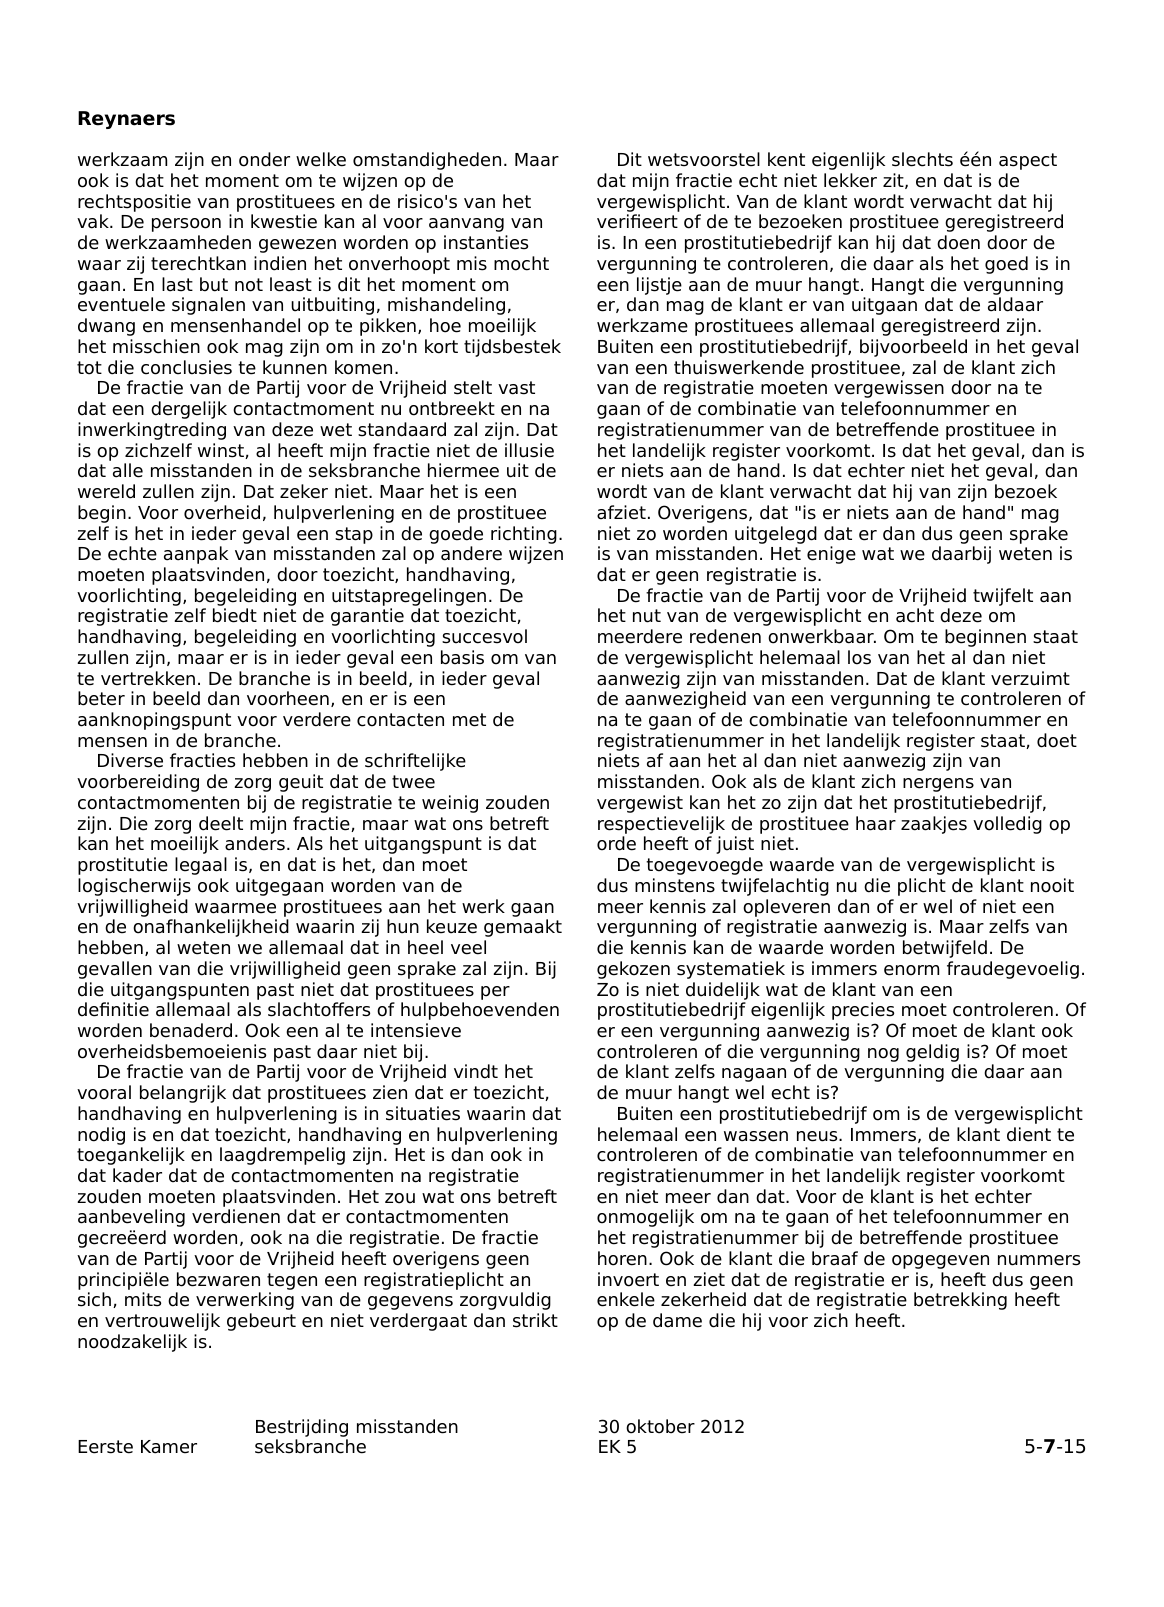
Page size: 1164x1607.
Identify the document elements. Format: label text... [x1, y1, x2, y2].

text werkzaam zijn en onder welke omstandigheden. Maar ook is dat het moment om te wijzen op de rechtspositie van prostituees en de risico's van het vak. De persoon in kwestie kan al voor aanvang van de werkzaamheden gewezen worden op instanties waar zij terechtkan indien het onverhoopt mis mocht gaan. En last but not least is dit het moment om eventuele signalen van uitbuiting, mishandeling, dwang en mensenhandel op te pikken, hoe moeilijk het misschien ook mag zijn om in zo'n kort tijdsbestek tot die conclusies te kunnen komen. [77, 150, 567, 378]
text De toegevoegde waarde van de vergewisplicht is dus minstens twijfelachtig nu die plicht de klant nooit meer kennis zal opleveren dan of er wel of niet een vergunning of registratie aanwezig is. Maar zelfs van die kennis kan de waarde worden betwijfeld. De gekozen systematiek is immers enorm fraudegevoelig. Zo is niet duidelijk wat de klant van een prostitutiebedrijf eigenlijk precies moet controleren. Of er een vergunning aanwezig is? Of moet de klant ook controleren of die vergunning nog geldig is? Of moet de klant zelfs nagaan of de vergunning die daar aan de muur hangt wel echt is? [596, 855, 1087, 1104]
text Dit wetsvoorstel kent eigenlijk slechts één aspect dat mijn fractie echt niet lekker zit, en dat is de vergewisplicht. Van de klant wordt verwacht dat hij verifieert of de te bezoeken prostituee geregistreerd is. In een prostitutiebedrijf kan hij dat doen door de vergunning te controleren, die daar als het goed is in een lijstje aan de muur hangt. Hangt die vergunning er, dan mag de klant er van uitgaan dat de aldaar werkzame prostituees allemaal geregistreerd zijn. Buiten een prostitutiebedrijf, bijvoorbeeld in het geval van een thuiswerkende prostituee, zal de klant zich van de registratie moeten vergewissen door na te gaan of de combinatie van telefoonnummer en registratienummer van de betreffende prostituee in het landelijk register voorkomt. Is dat het geval, dan is er niets aan de hand. Is dat echter niet het geval, dan wordt van de klant verwacht dat hij van zijn bezoek afziet. Overigens, dat "is er niets aan de hand" mag niet zo worden uitgelegd dat er dan dus geen sprake is van misstanden. Het enige wat we daarbij weten is dat er geen registratie is. [596, 150, 1087, 586]
text De fractie van de Partij voor de Vrijheid twijfelt aan het nut van de vergewisplicht en acht deze om meerdere redenen onwerkbaar. Om te beginnen staat de vergewisplicht helemaal los van het al dan niet aanwezig zijn van misstanden. Dat de klant verzuimt de aanwezigheid van een vergunning te controleren of na te gaan of de combinatie van telefoonnummer en registratienummer in het landelijk register staat, doet niets af aan het al dan niet aanwezig zijn van misstanden. Ook als de klant zich nergens van vergewist kan het zo zijn dat het prostitutiebedrijf, respectievelijk de prostituee haar zaakjes volledig op orde heeft of juist niet. [596, 586, 1087, 855]
text De fractie van de Partij voor de Vrijheid stelt vast dat een dergelijk contactmoment nu ontbreekt en na inwerkingtreding van deze wet standaard zal zijn. Dat is op zichzelf winst, al heeft mijn fractie niet de illusie dat alle misstanden in de seksbranche hiermee uit de wereld zullen zijn. Dat zeker niet. Maar het is een begin. Voor overheid, hulpverlening en de prostituee zelf is het in ieder geval een stap in de goede richting. De echte aanpak van misstanden zal op andere wijzen moeten plaatsvinden, door toezicht, handhaving, voorlichting, begeleiding en uitstapregelingen. De registratie zelf biedt niet de garantie dat toezicht, handhaving, begeleiding en voorlichting succesvol zullen zijn, maar er is in ieder geval een basis om van te vertrekken. De branche is in beeld, in ieder geval beter in beeld dan voorheen, en er is een aanknopingspunt voor verdere contacten met de mensen in de branche. [77, 378, 567, 751]
text De fractie van de Partij voor de Vrijheid vindt het vooral belangrijk dat prostituees zien dat er toezicht, handhaving en hulpverlening is in situaties waarin dat nodig is en dat toezicht, handhaving en hulpverlening toegankelijk en laagdrempelig zijn. Het is dan ook in dat kader dat de contactmomenten na registratie zouden moeten plaatsvinden. Het zou wat ons betreft aanbeveling verdienen dat er contactmomenten gecreëerd worden, ook na die registratie. De fractie van de Partij voor de Vrijheid heeft overigens geen principiële bezwaren tegen een registratieplicht an sich, mits de verwerking van de gegevens zorgvuldig en vertrouwelijk gebeurt en niet verdergaat dan strikt noodzakelijk is. [77, 1062, 567, 1352]
text Buiten een prostitutiebedrijf om is de vergewisplicht helemaal een wassen neus. Immers, de klant dient te controleren of de combinatie van telefoonnummer en registratienummer in het landelijk register voorkomt en niet meer dan dat. Voor de klant is het echter onmogelijk om na te gaan of het telefoonnummer en het registratienummer bij de betreffende prostituee horen. Ook de klant die braaf de opgegeven nummers invoert en ziet dat de registratie er is, heeft dus geen enkele zekerheid dat de registratie betrekking heeft op de dame die hij voor zich heeft. [596, 1104, 1087, 1332]
text Diverse fracties hebben in de schriftelijke voorbereiding de zorg geuit dat de twee contactmomenten bij de registratie te weinig zouden zijn. Die zorg deelt mijn fractie, maar wat ons betreft kan het moeilijk anders. Als het uitgangspunt is dat prostitutie legaal is, en dat is het, dan moet logischerwijs ook uitgegaan worden van de vrijwilligheid waarmee prostituees aan het werk gaan en de onafhankelijkheid waarin zij hun keuze gemaakt hebben, al weten we allemaal dat in heel veel gevallen van die vrijwilligheid geen sprake zal zijn. Bij die uitgangspunten past niet dat prostituees per definitie allemaal als slachtoffers of hulpbehoevenden worden benaderd. Ook een al te intensieve overheidsbemoeienis past daar niet bij. [77, 751, 567, 1062]
